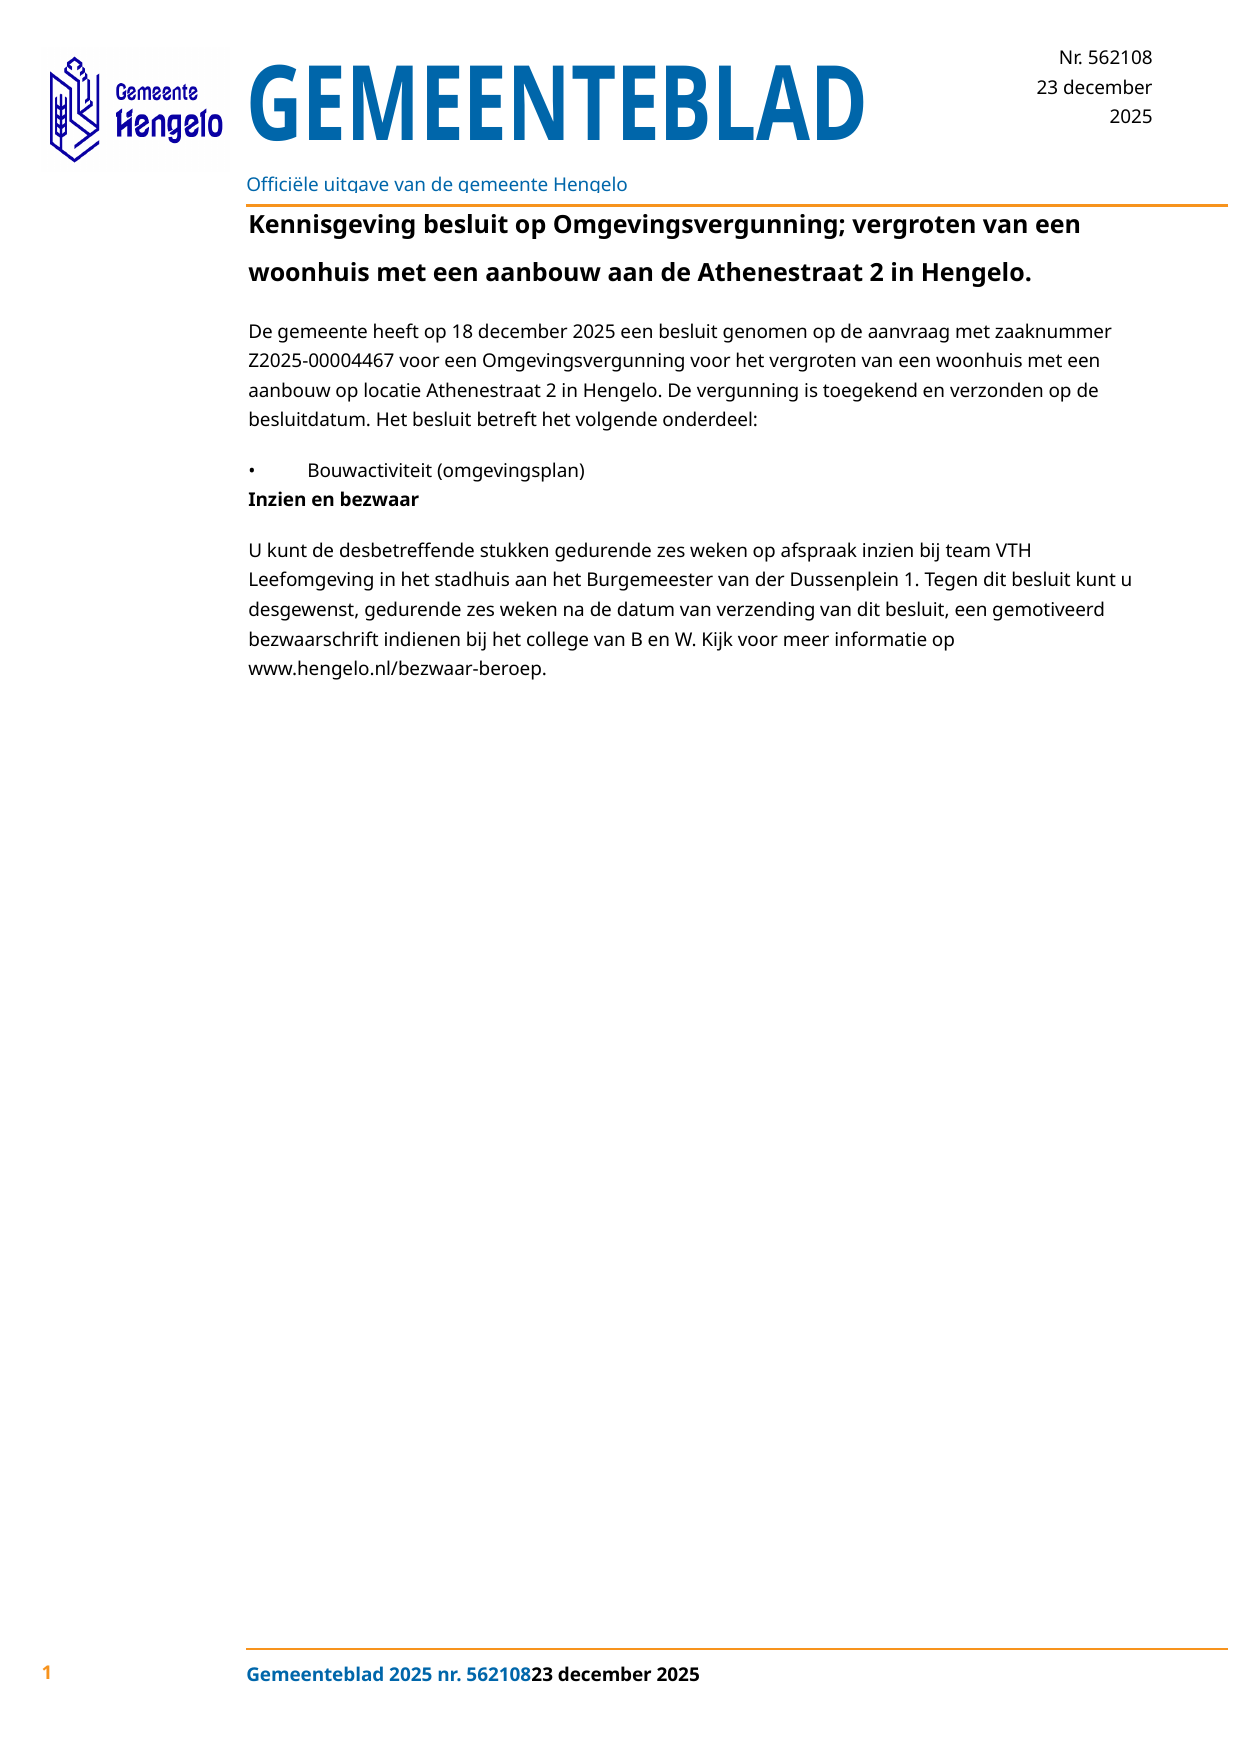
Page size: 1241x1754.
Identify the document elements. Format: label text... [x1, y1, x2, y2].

list Bouwactiviteit (omgevingsplan) [248, 457, 1152, 483]
text Inzien en bezwaar [248, 487, 1152, 512]
picture [41, 47, 231, 172]
text De gemeente heeft op 18 december 2025 een besluit genomen op de aanvraag met zaaknummer Z2025-00004467 voor een Omgevingsvergunning voor het vergroten van een woonhuis met een aanbouw op locatie Athenestraat 2 in Hengelo. De vergunning is toegekend en verzonden op de besluitdatum. Het besluit betreft het volgende onderdeel: [248, 318, 1152, 432]
text Kennisgeving besluit op Omgevingsvergunning; vergroten van een woonhuis met een aanbouw aan de Athenestraat 2 in Hengelo. [248, 207, 1152, 288]
text U kunt de desbetreffende stukken gedurende zes weken op afspraak inzien bij team VTH Leefomgeving in het stadhuis aan het Burgemeester van der Dussenplein 1. Tegen dit besluit kunt u desgewenst, gedurende zes weken na de datum van verzending van dit besluit, een gemotiveerd bezwaarschrift indienen bij het college van B en W. Kijk voor meer informatie op www.hengelo.nl/bezwaar-beroep. [248, 537, 1152, 681]
